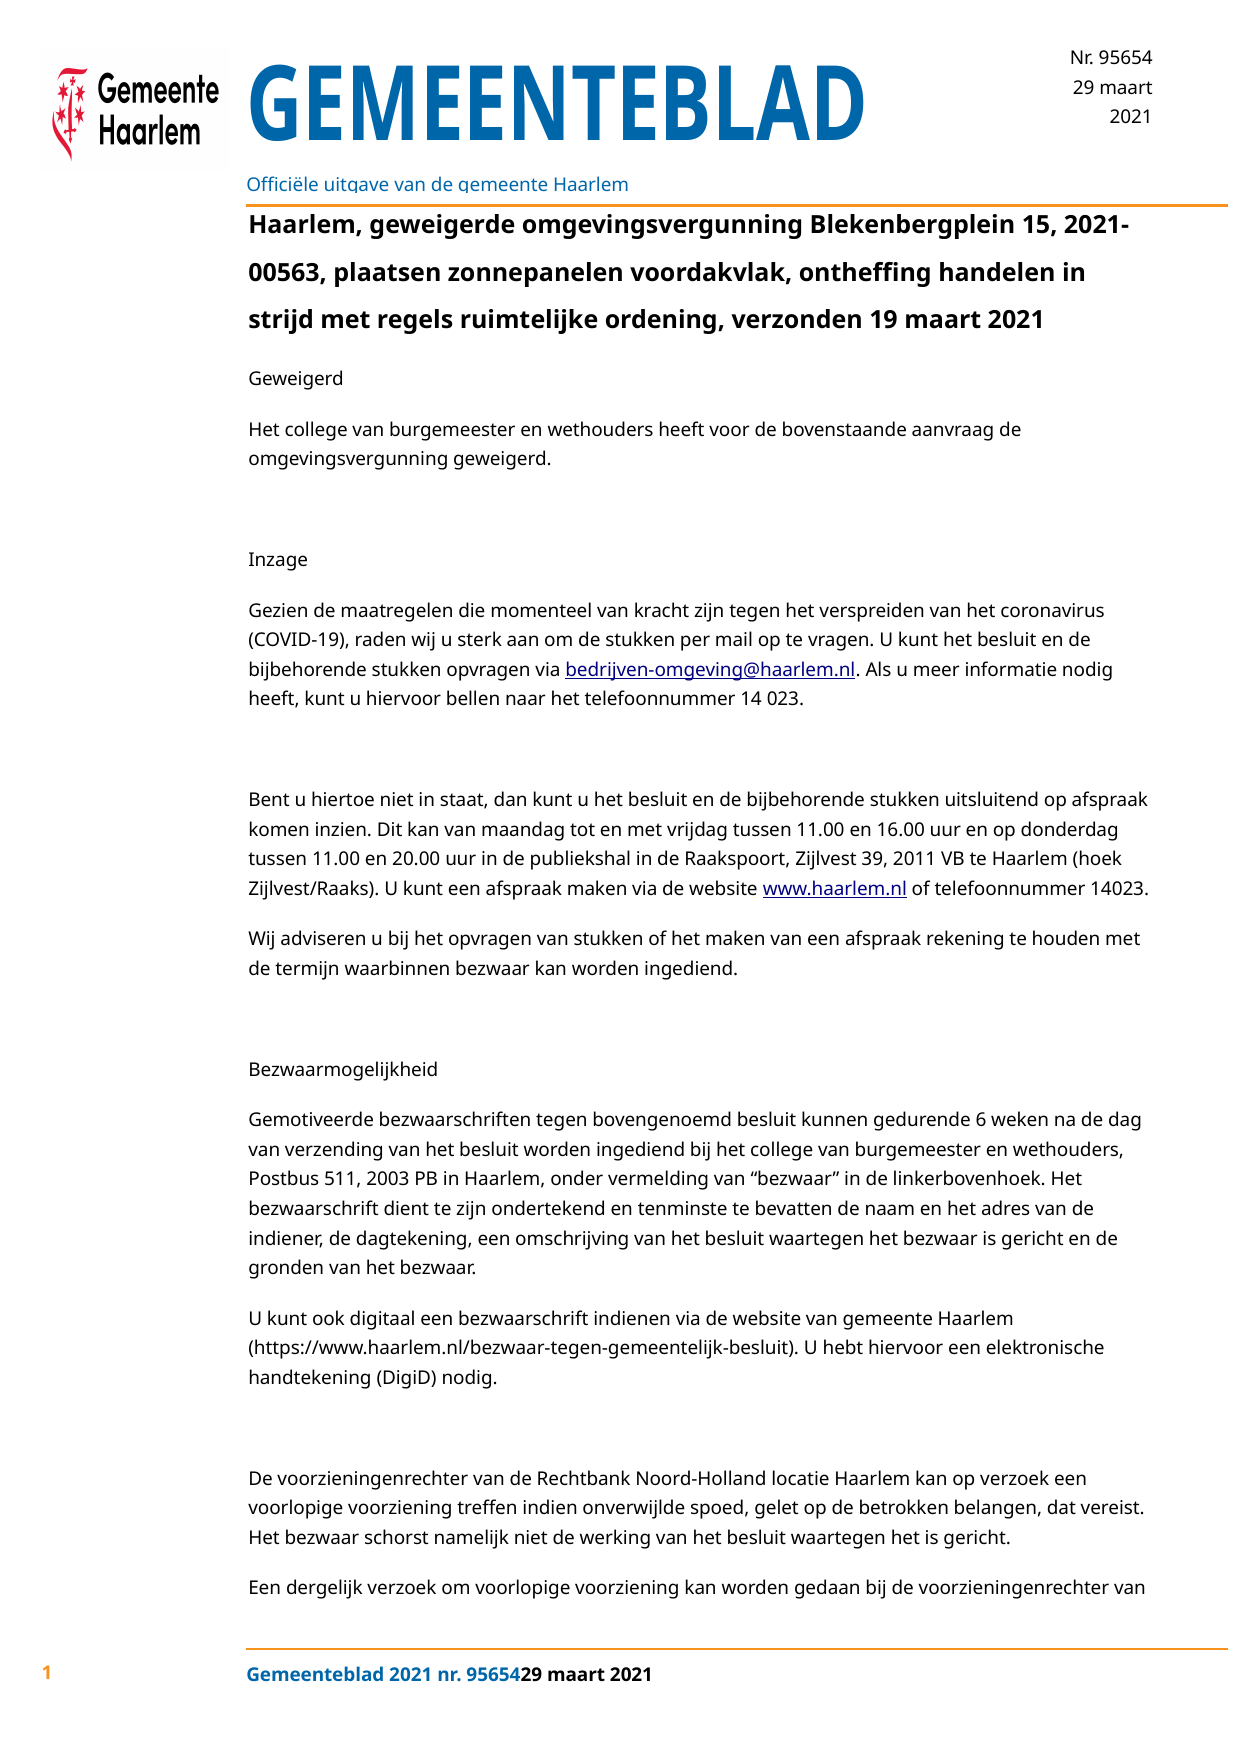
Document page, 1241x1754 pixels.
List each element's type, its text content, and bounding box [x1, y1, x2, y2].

text Wij adviseren u bij het opvragen van stukken of het maken van een afspraak rekening te houden met de termijn waarbinnen bezwaar kan worden ingediend. [248, 926, 1152, 981]
text Gezien de maatregelen die momenteel van kracht zijn tegen het verspreiden van het coronavirus (COVID-19), raden wij u sterk aan om de stukken per mail op te vragen. U kunt het besluit en de bijbehorende stukken opvragen via bedrijven-omgeving@haarlem.nl. Als u meer informatie nodig heeft, kunt u hiervoor bellen naar het telefoonnummer 14 023. [248, 597, 1152, 711]
text Geweigerd [248, 366, 1152, 391]
text Haarlem, geweigerde omgevingsvergunning Blekenbergplein 15, 2021-00563, plaatsen zonnepanelen voordakvlak, ontheffing handelen in strijd met regels ruimtelijke ordening, verzonden 19 maart 2021 [248, 207, 1152, 336]
picture [41, 47, 231, 172]
text Het college van burgemeester en wethouders heeft voor de bovenstaande aanvraag de omgevingsvergunning geweigerd. [248, 416, 1152, 471]
text Bezwaarmogelijkheid [248, 1056, 1152, 1082]
text Bent u hiertoe niet in staat, dan kunt u het besluit en de bijbehorende stukken uitsluitend op afspraak komen inzien. Dit kan van maandag tot en met vrijdag tussen 11.00 en 16.00 uur en op donderdag tussen 11.00 en 20.00 uur in de publiekshal in de Raakspoort, Zijlvest 39, 2011 VB te Haarlem (hoek Zijlvest/Raaks). U kunt een afspraak maken via de website www.haarlem.nl of telefoonnummer 14023. [248, 786, 1152, 901]
text De voorzieningenrechter van de Rechtbank Noord-Holland locatie Haarlem kan op verzoek een voorlopige voorziening treffen indien onverwijlde spoed, gelet op de betrokken belangen, dat vereist. Het bezwaar schorst namelijk niet de werking van het besluit waartegen het is gericht. [248, 1465, 1152, 1549]
text U kunt ook digitaal een bezwaarschrift indienen via de website van gemeente Haarlem (https://www.haarlem.nl/bezwaar-tegen-gemeentelijk-besluit). U hebt hiervoor een elektronische handtekening (DigiD) nodig. [248, 1305, 1152, 1389]
text Inzage [248, 546, 1152, 572]
text Een dergelijk verzoek om voorlopige voorziening kan worden gedaan bij de voorzieningenrechter van [248, 1574, 1152, 1600]
text Gemotiveerde bezwaarschriften tegen bovengenoemd besluit kunnen gedurende 6 weken na de dag van verzending van het besluit worden ingediend bij het college van burgemeester en wethouders, Postbus 511, 2003 PB in Haarlem, onder vermelding van “bezwaar” in de linkerbovenhoek. Het bezwaarschrift dient te zijn ondertekend en tenminste te bevatten de naam en het adres van de indiener, de dagtekening, een omschrijving van het besluit waartegen het bezwaar is gericht en de gronden van het bezwaar. [248, 1106, 1152, 1280]
